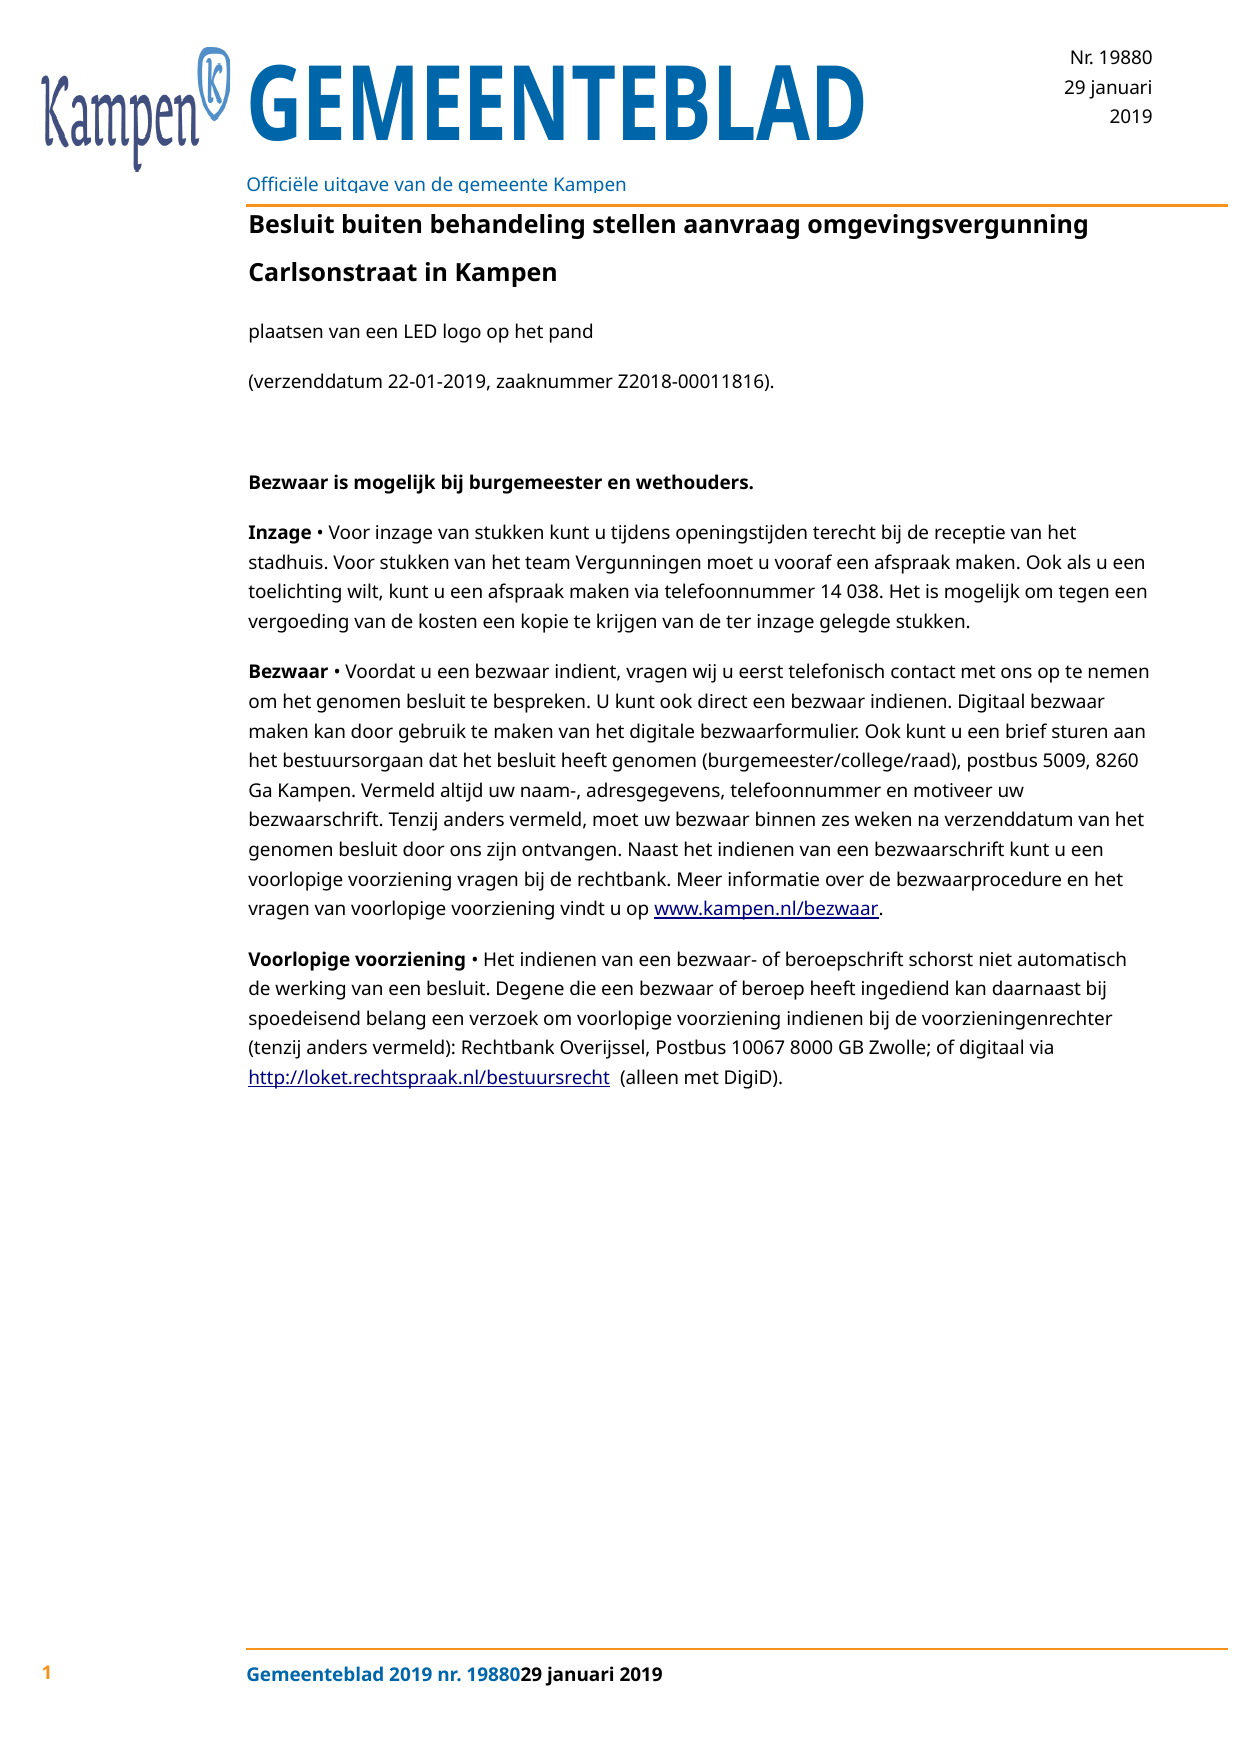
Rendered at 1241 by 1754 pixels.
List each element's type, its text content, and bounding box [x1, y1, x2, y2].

text (verzenddatum 22-01-2019, zaaknummer Z2018-00011816). [248, 368, 1152, 394]
text Bezwaar is mogelijk bij burgemeester en wethouders. [248, 469, 1152, 495]
text plaatsen van een LED logo op het pand [248, 318, 1152, 344]
picture [41, 47, 231, 172]
text Inzage • Voor inzage van stukken kunt u tijdens openingstijden terecht bij de receptie van het stadhuis. Voor stukken van het team Vergunningen moet u vooraf een afspraak maken. Ook als u een toelichting wilt, kunt u een afspraak maken via telefoonnummer 14 038. Het is mogelijk om tegen een vergoeding van de kosten een kopie te krijgen van de ter inzage gelegde stukken. [248, 519, 1152, 634]
text Bezwaar • Voordat u een bezwaar indient, vragen wij u eerst telefonisch contact met ons op te nemen om het genomen besluit te bespreken. U kunt ook direct een bezwaar indienen. Digitaal bezwaar maken kan door gebruik te maken van het digitale bezwaarformulier. Ook kunt u een brief sturen aan het bestuursorgaan dat het besluit heeft genomen (burgemeester/college/raad), postbus 5009, 8260 Ga Kampen. Vermeld altijd uw naam-, adresgegevens, telefoonnummer en motiveer uw bezwaarschrift. Tenzij anders vermeld, moet uw bezwaar binnen zes weken na verzenddatum van het genomen besluit door ons zijn ontvangen. Naast het indienen van een bezwaarschrift kunt u een voorlopige voorziening vragen bij de rechtbank. Meer informatie over de bezwaarprocedure en het vragen van voorlopige voorziening vindt u op www.kampen.nl/bezwaar. [248, 659, 1152, 921]
text Voorlopige voorziening • Het indienen van een bezwaar- of beroepschrift schorst niet automatisch de werking van een besluit. Degene die een bezwaar of beroep heeft ingediend kan daarnaast bij spoedeisend belang een verzoek om voorlopige voorziening indienen bij de voorzieningenrechter (tenzij anders vermeld): Rechtbank Overijssel, Postbus 10067 8000 GB Zwolle; of digitaal via http://loket.rechtspraak.nl/bestuursrecht (alleen met DigiD). [248, 946, 1152, 1090]
text Besluit buiten behandeling stellen aanvraag omgevingsvergunning Carlsonstraat in Kampen [248, 207, 1152, 288]
